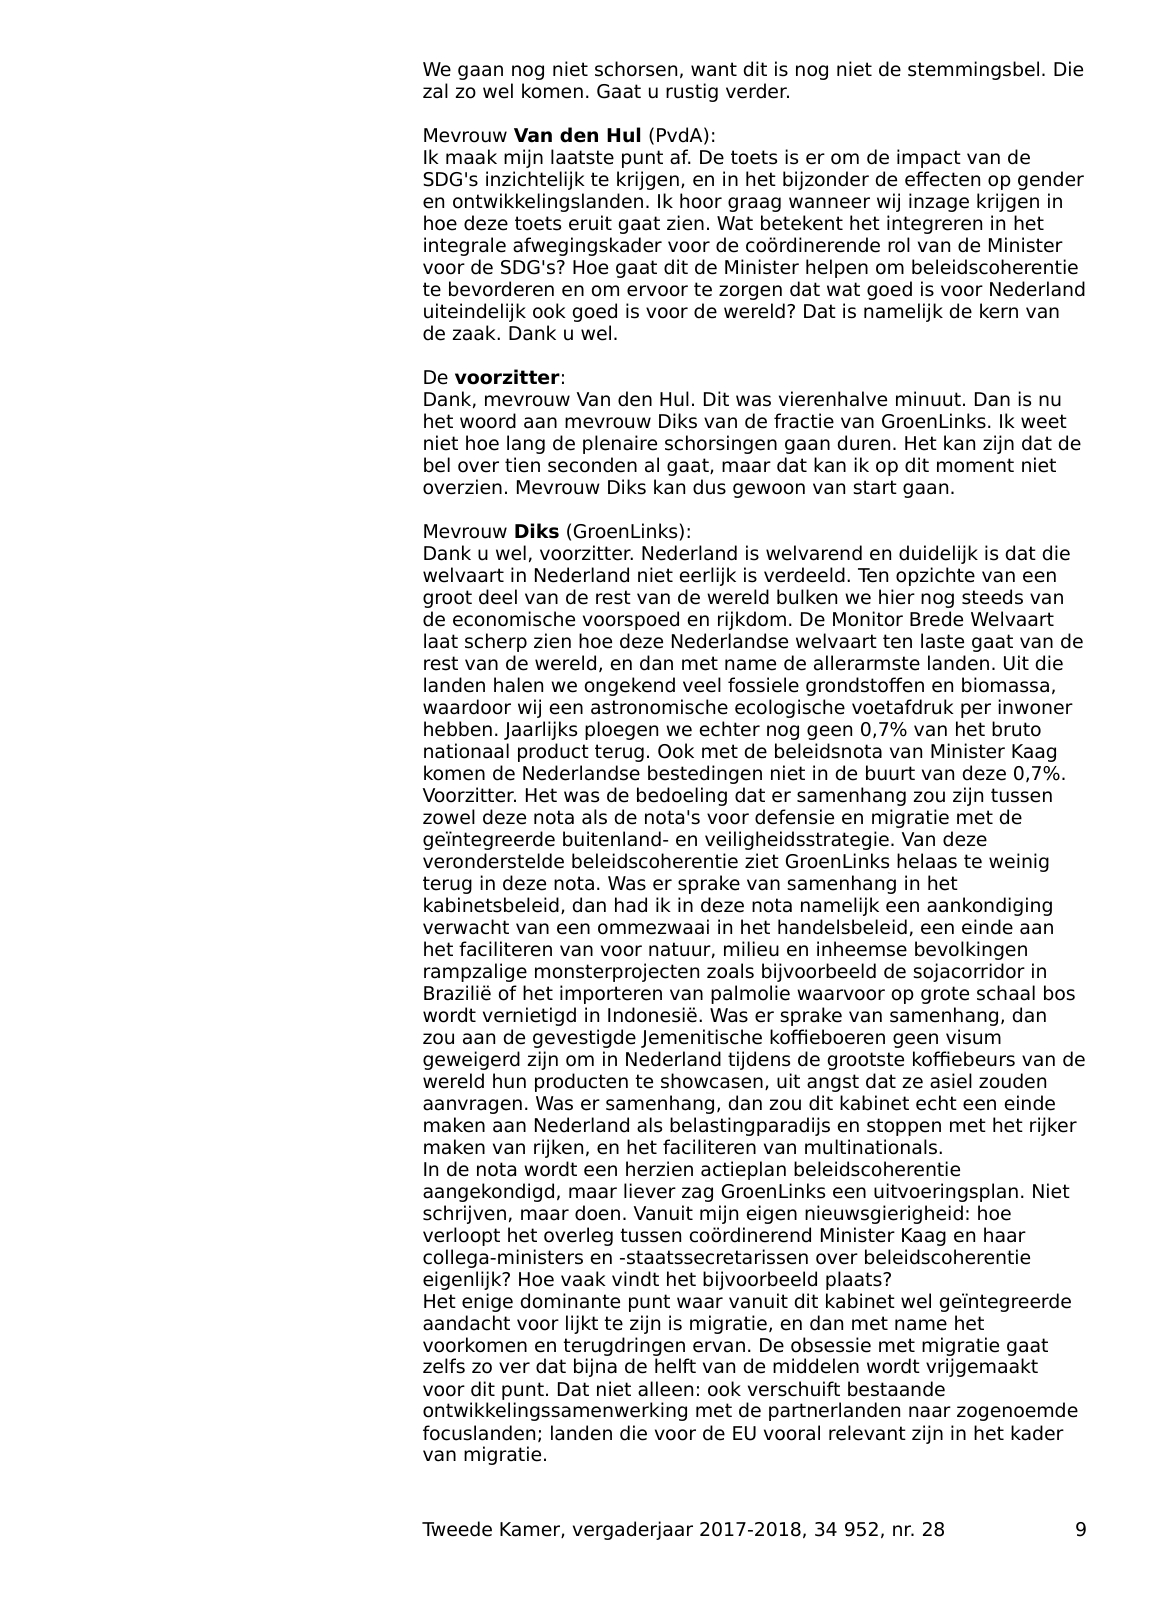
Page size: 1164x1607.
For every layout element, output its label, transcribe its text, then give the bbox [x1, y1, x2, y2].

text De voorzitter: [422, 367, 1087, 389]
text We gaan nog niet schorsen, want dit is nog niet de stemmingsbel. Die zal zo wel komen. Gaat u rustig verder. [422, 59, 1087, 103]
text Het enige dominante punt waar vanuit dit kabinet wel geïntegreerde aandacht voor lijkt te zijn is migratie, en dan met name het voorkomen en terugdringen ervan. De obsessie met migratie gaat zelfs zo ver dat bijna de helft van de middelen wordt vrijgemaakt voor dit punt. Dat niet alleen: ook verschuift bestaande ontwikkelingssamenwerking met de partnerlanden naar zogenoemde focuslanden; landen die voor de EU vooral relevant zijn in het kader van migratie. [422, 1291, 1087, 1466]
text Voorzitter. Het was de bedoeling dat er samenhang zou zijn tussen zowel deze nota als de nota's voor defensie en migratie met de geïntegreerde buitenland- en veiligheidsstrategie. Van deze veronderstelde beleidscoherentie ziet GroenLinks helaas te weinig terug in deze nota. Was er sprake van samenhang in het kabinetsbeleid, dan had ik in deze nota namelijk een aankondiging verwacht van een ommezwaai in het handelsbeleid, een einde aan het faciliteren van voor natuur, milieu en inheemse bevolkingen rampzalige monsterprojecten zoals bijvoorbeeld de sojacorridor in Brazilië of het importeren van palmolie waarvoor op grote schaal bos wordt vernietigd in Indonesië. Was er sprake van samenhang, dan zou aan de gevestigde Jemenitische koffieboeren geen visum geweigerd zijn om in Nederland tijdens de grootste koffiebeurs van de wereld hun producten te showcasen, uit angst dat ze asiel zouden aanvragen. Was er samenhang, dan zou dit kabinet echt een einde maken aan Nederland als belastingparadijs en stoppen met het rijker maken van rijken, en het faciliteren van multinationals. [422, 785, 1087, 1159]
text Dank, mevrouw Van den Hul. Dit was vierenhalve minuut. Dan is nu het woord aan mevrouw Diks van de fractie van GroenLinks. Ik weet niet hoe lang de plenaire schorsingen gaan duren. Het kan zijn dat de bel over tien seconden al gaat, maar dat kan ik op dit moment niet overzien. Mevrouw Diks kan dus gewoon van start gaan. [422, 389, 1087, 499]
text Dank u wel, voorzitter. Nederland is welvarend en duidelijk is dat die welvaart in Nederland niet eerlijk is verdeeld. Ten opzichte van een groot deel van de rest van de wereld bulken we hier nog steeds van de economische voorspoed en rijkdom. De Monitor Brede Welvaart laat scherp zien hoe deze Nederlandse welvaart ten laste gaat van de rest van de wereld, en dan met name de allerarmste landen. Uit die landen halen we ongekend veel fossiele grondstoffen en biomassa, waardoor wij een astronomische ecologische voetafdruk per inwoner hebben. Jaarlijks ploegen we echter nog geen 0,7% van het bruto nationaal product terug. Ook met de beleidsnota van Minister Kaag komen de Nederlandse bestedingen niet in de buurt van deze 0,7%. [422, 543, 1087, 785]
text Mevrouw Van den Hul (PvdA): [422, 125, 1087, 147]
text In de nota wordt een herzien actieplan beleidscoherentie aangekondigd, maar liever zag GroenLinks een uitvoeringsplan. Niet schrijven, maar doen. Vanuit mijn eigen nieuwsgierigheid: hoe verloopt het overleg tussen coördinerend Minister Kaag en haar collega-ministers en -staatssecretarissen over beleidscoherentie eigenlijk? Hoe vaak vindt het bijvoorbeeld plaats? [422, 1159, 1087, 1291]
text Ik maak mijn laatste punt af. De toets is er om de impact van de SDG's inzichtelijk te krijgen, en in het bijzonder de effecten op gender en ontwikkelingslanden. Ik hoor graag wanneer wij inzage krijgen in hoe deze toets eruit gaat zien. Wat betekent het integreren in het integrale afwegingskader voor de coördinerende rol van de Minister voor de SDG's? Hoe gaat dit de Minister helpen om beleidscoherentie te bevorderen en om ervoor te zorgen dat wat goed is voor Nederland uiteindelijk ook goed is voor de wereld? Dat is namelijk de kern van de zaak. Dank u wel. [422, 147, 1087, 345]
text Mevrouw Diks (GroenLinks): [422, 521, 1087, 543]
